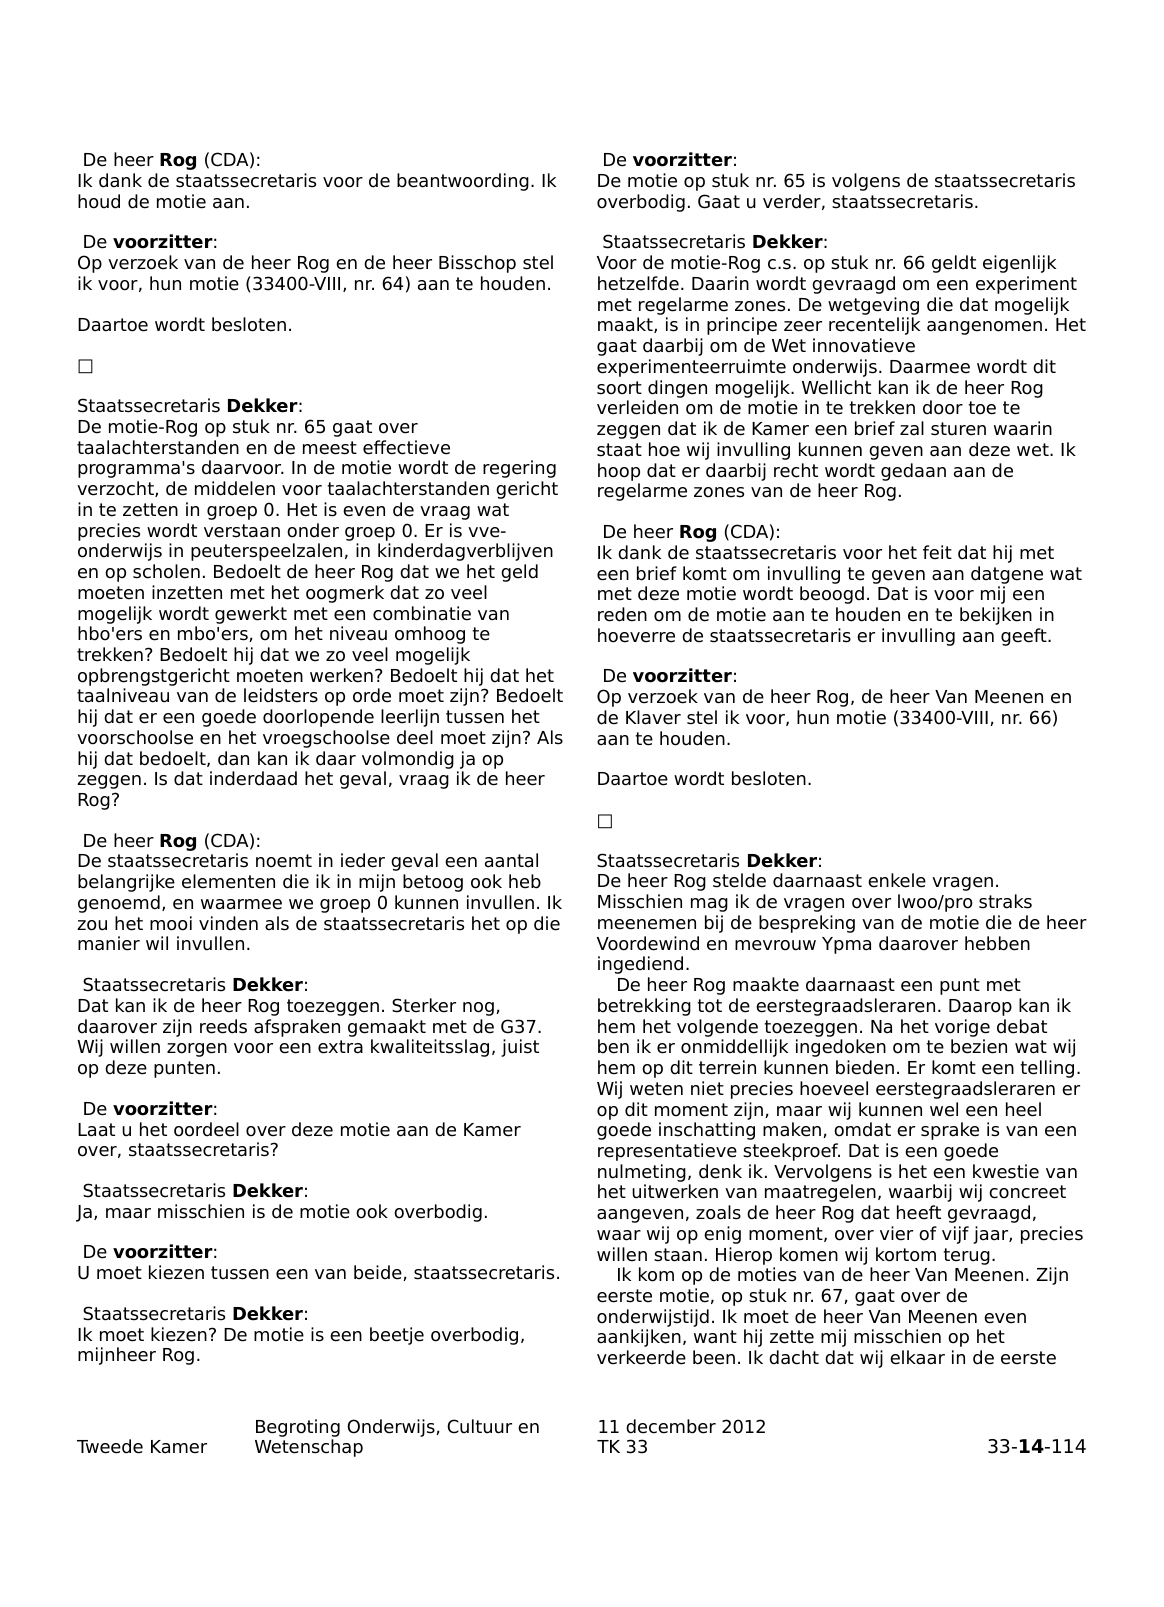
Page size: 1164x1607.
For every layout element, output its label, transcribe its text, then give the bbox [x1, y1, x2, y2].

text De voorzitter: [596, 666, 1087, 687]
text U moet kiezen tussen een van beide, staatssecretaris. [77, 1263, 567, 1284]
text De heer Rog stelde daarnaast enkele vragen. Misschien mag ik de vragen over lwoo/pro straks meenemen bij de bespreking van de motie die de heer Voordewind en mevrouw Ypma daarover hebben ingediend. [596, 871, 1087, 975]
text Dat kan ik de heer Rog toezeggen. Sterker nog, daarover zijn reeds afspraken gemaakt met de G37. Wij willen zorgen voor een extra kwaliteitsslag, juist op deze punten. [77, 996, 567, 1079]
text Staatssecretaris Dekker: [77, 396, 567, 417]
text De staatssecretaris noemt in ieder geval een aantal belangrijke elementen die ik in mijn betoog ook heb genoemd, en waarmee we groep 0 kunnen invullen. Ik zou het mooi vinden als de staatssecretaris het op die manier wil invullen. [77, 851, 567, 955]
text □ [596, 810, 1087, 831]
text De voorzitter: [77, 1242, 567, 1263]
text Op verzoek van de heer Rog, de heer Van Meenen en de Klaver stel ik voor, hun motie (33400-VIII, nr. 66) aan te houden. [596, 687, 1087, 749]
text Op verzoek van de heer Rog en de heer Bisschop stel ik voor, hun motie (33400-VIII, nr. 64) aan te houden. [77, 253, 567, 294]
text Ik kom op de moties van de heer Van Meenen. Zijn eerste motie, op stuk nr. 67, gaat over de onderwijstijd. Ik moet de heer Van Meenen even aankijken, want hij zette mij misschien op het verkeerde been. Ik dacht dat wij elkaar in de eerste [596, 1265, 1087, 1369]
text Ik dank de staatssecretaris voor de beantwoording. Ik houd de motie aan. [77, 171, 567, 212]
text De heer Rog (CDA): [596, 522, 1087, 543]
text Staatssecretaris Dekker: [596, 851, 1087, 871]
text De voorzitter: [77, 232, 567, 253]
text De heer Rog (CDA): [77, 150, 567, 171]
text Laat u het oordeel over deze motie aan de Kamer over, staatssecretaris? [77, 1119, 567, 1161]
text De voorzitter: [596, 150, 1087, 171]
text De motie op stuk nr. 65 is volgens de staatssecretaris overbodig. Gaat u verder, staatssecretaris. [596, 171, 1087, 212]
text De motie-Rog op stuk nr. 65 gaat over taalachterstanden en de meest effectieve programma's daarvoor. In de motie wordt de regering verzocht, de middelen voor taalachterstanden gericht in te zetten in groep 0. Het is even de vraag wat precies wordt verstaan onder groep 0. Er is vve-onderwijs in peuterspeelzalen, in kinderdagverblijven en op scholen. Bedoelt de heer Rog dat we het geld moeten inzetten met het oogmerk dat zo veel mogelijk wordt gewerkt met een combinatie van hbo'ers en mbo'ers, om het niveau omhoog te trekken? Bedoelt hij dat we zo veel mogelijk opbrengstgericht moeten werken? Bedoelt hij dat het taalniveau van de leidsters op orde moet zijn? Bedoelt hij dat er een goede doorlopende leerlijn tussen het voorschoolse en het vroegschoolse deel moet zijn? Als hij dat bedoelt, dan kan ik daar volmondig ja op zeggen. Is dat inderdaad het geval, vraag ik de heer Rog? [77, 417, 567, 811]
text Staatssecretaris Dekker: [596, 232, 1087, 253]
text □ [77, 355, 567, 376]
text Ja, maar misschien is de motie ook overbodig. [77, 1202, 567, 1222]
text Daartoe wordt besloten. [596, 769, 1087, 790]
text Daartoe wordt besloten. [77, 314, 567, 335]
text De heer Rog maakte daarnaast een punt met betrekking tot de eerstegraadsleraren. Daarop kan ik hem het volgende toezeggen. Na het vorige debat ben ik er onmiddellijk ingedoken om te bezien wat wij hem op dit terrein kunnen bieden. Er komt een telling. Wij weten niet precies hoeveel eerstegraadsleraren er op dit moment zijn, maar wij kunnen wel een heel goede inschatting maken, omdat er sprake is van een representatieve steekproef. Dat is een goede nulmeting, denk ik. Vervolgens is het een kwestie van het uitwerken van maatregelen, waarbij wij concreet aangeven, zoals de heer Rog dat heeft gevraagd, waar wij op enig moment, over vier of vijf jaar, precies willen staan. Hierop komen wij kortom terug. [596, 975, 1087, 1265]
text Ik moet kiezen? De motie is een beetje overbodig, mijnheer Rog. [77, 1324, 567, 1366]
text De voorzitter: [77, 1099, 567, 1119]
text Ik dank de staatssecretaris voor het feit dat hij met een brief komt om invulling te geven aan datgene wat met deze motie wordt beoogd. Dat is voor mij een reden om de motie aan te houden en te bekijken in hoeverre de staatssecretaris er invulling aan geeft. [596, 543, 1087, 646]
text Staatssecretaris Dekker: [77, 1304, 567, 1324]
text De heer Rog (CDA): [77, 831, 567, 851]
text Staatssecretaris Dekker: [77, 1181, 567, 1202]
text Voor de motie-Rog c.s. op stuk nr. 66 geldt eigenlijk hetzelfde. Daarin wordt gevraagd om een experiment met regelarme zones. De wetgeving die dat mogelijk maakt, is in principe zeer recentelijk aangenomen. Het gaat daarbij om de Wet innovatieve experimenteerruimte onderwijs. Daarmee wordt dit soort dingen mogelijk. Wellicht kan ik de heer Rog verleiden om de motie in te trekken door toe te zeggen dat ik de Kamer een brief zal sturen waarin staat hoe wij invulling kunnen geven aan deze wet. Ik hoop dat er daarbij recht wordt gedaan aan de regelarme zones van de heer Rog. [596, 253, 1087, 502]
text Staatssecretaris Dekker: [77, 975, 567, 996]
